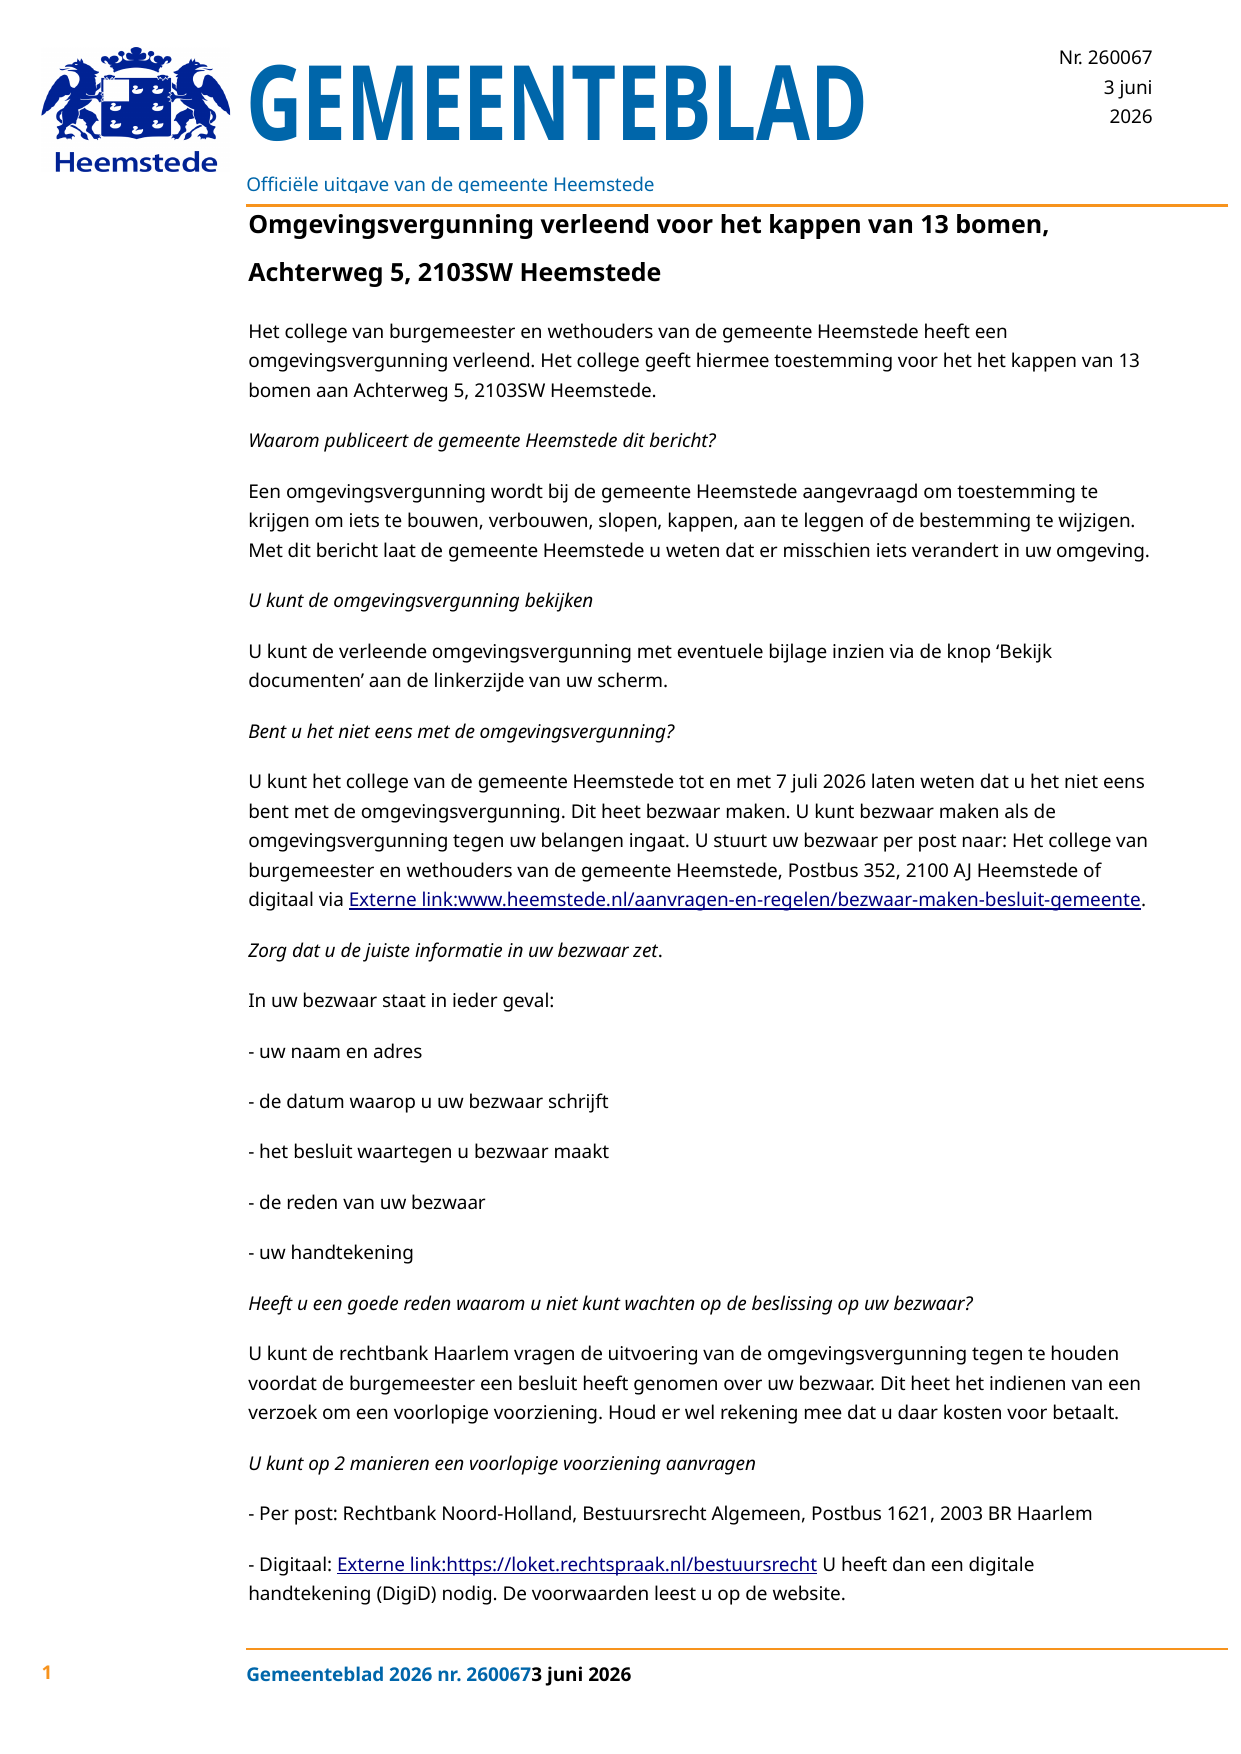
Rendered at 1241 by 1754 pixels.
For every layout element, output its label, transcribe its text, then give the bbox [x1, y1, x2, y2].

picture [41, 47, 231, 172]
text Omgevingsvergunning verleend voor het kappen van 13 bomen, Achterweg 5, 2103SW Heemstede [248, 207, 1152, 288]
text U kunt het college van de gemeente Heemstede tot en met 7 juli 2026 laten weten dat u het niet eens bent met de omgevingsvergunning. Dit heet bezwaar maken. U kunt bezwaar maken als de omgevingsvergunning tegen uw belangen ingaat. U stuurt uw bezwaar per post naar: Het college van burgemeester en wethouders van de gemeente Heemstede, Postbus 352, 2100 AJ Heemstede of digitaal via Externe link:www.heemstede.nl/aanvragen-en-regelen/bezwaar-maken-besluit-gemeente. [248, 768, 1152, 912]
text - de reden van uw bezwaar [248, 1189, 1152, 1215]
text Het college van burgemeester en wethouders van de gemeente Heemstede heeft een omgevingsvergunning verleend. Het college geeft hiermee toestemming voor het het kappen van 13 bomen aan Achterweg 5, 2103SW Heemstede. [248, 318, 1152, 403]
text Waarom publiceert de gemeente Heemstede dit bericht? [248, 427, 1152, 453]
text - uw naam en adres [248, 1038, 1152, 1064]
text Bent u het niet eens met de omgevingsvergunning? [248, 718, 1152, 744]
text - de datum waarop u uw bezwaar schrijft [248, 1088, 1152, 1114]
text U kunt de verleende omgevingsvergunning met eventuele bijlage inzien via de knop ‘Bekijk documenten’ aan de linkerzijde van uw scherm. [248, 638, 1152, 693]
text U kunt de omgevingsvergunning bekijken [248, 587, 1152, 613]
text - het besluit waartegen u bezwaar maakt [248, 1139, 1152, 1164]
text Heeft u een goede reden waarom u niet kunt wachten op de beslissing op uw bezwaar? [248, 1290, 1152, 1316]
text Een omgevingsvergunning wordt bij de gemeente Heemstede aangevraagd om toestemming te krijgen om iets te bouwen, verbouwen, slopen, kappen, aan te leggen of de bestemming te wijzigen. Met dit bericht laat de gemeente Heemstede u weten dat er misschien iets verandert in uw omgeving. [248, 478, 1152, 563]
text In uw bezwaar staat in ieder geval: [248, 987, 1152, 1013]
text U kunt op 2 manieren een voorlopige voorziening aanvragen [248, 1450, 1152, 1476]
text - Digitaal: Externe link:https://loket.rechtspraak.nl/bestuursrecht U heeft dan een digitale handtekening (DigiD) nodig. De voorwaarden leest u op de website. [248, 1551, 1152, 1606]
text Zorg dat u de juiste informatie in uw bezwaar zet. [248, 937, 1152, 963]
text - uw handtekening [248, 1239, 1152, 1265]
text U kunt de rechtbank Haarlem vragen de uitvoering van de omgevingsvergunning tegen te houden voordat de burgemeester een besluit heeft genomen over uw bezwaar. Dit heet het indienen van een verzoek om een voorlopige voorziening. Houd er wel rekening mee dat u daar kosten voor betaalt. [248, 1340, 1152, 1425]
text - Per post: Rechtbank Noord-Holland, Bestuursrecht Algemeen, Postbus 1621, 2003 BR Haarlem [248, 1500, 1152, 1526]
